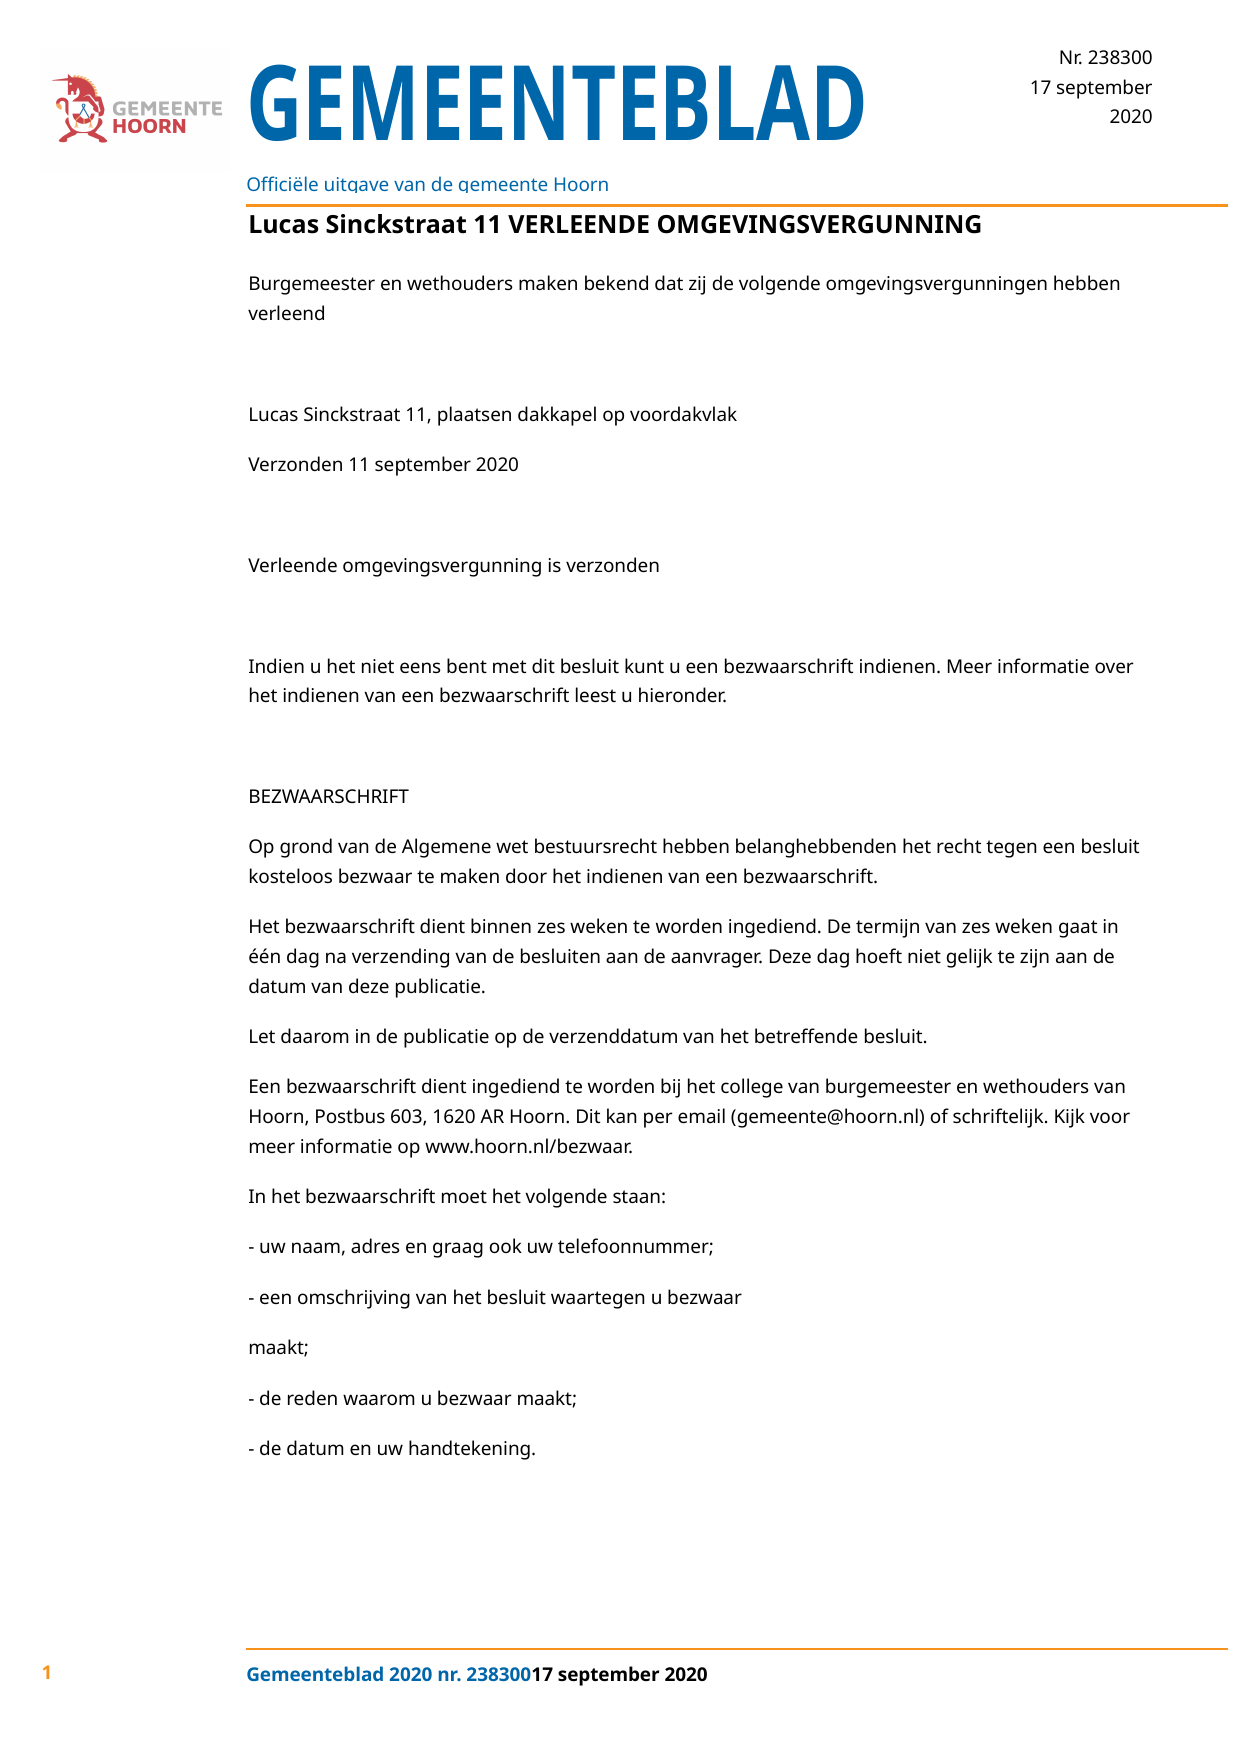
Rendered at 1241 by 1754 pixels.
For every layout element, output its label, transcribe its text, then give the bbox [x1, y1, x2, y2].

picture [41, 47, 231, 172]
text Indien u het niet eens bent met dit besluit kunt u een bezwaarschrift indienen. Meer informatie over het indienen van een bezwaarschrift leest u hieronder. [248, 653, 1152, 708]
text Verleende omgevingsvergunning is verzonden [248, 552, 1152, 578]
text - de reden waarom u bezwaar maakt; [248, 1385, 1152, 1411]
text BEZWAARSCHRIFT [248, 783, 1152, 809]
text Verzonden 11 september 2020 [248, 451, 1152, 477]
text Let daarom in de publicatie op de verzenddatum van het betreffende besluit. [248, 1023, 1152, 1049]
text Lucas Sinckstraat 11 VERLEENDE OMGEVINGSVERGUNNING [248, 207, 1152, 241]
text maakt; [248, 1334, 1152, 1360]
text In het bezwaarschrift moet het volgende staan: [248, 1183, 1152, 1209]
text Op grond van de Algemene wet bestuursrecht hebben belanghebbenden het recht tegen een besluit kosteloos bezwaar te maken door het indienen van een bezwaarschrift. [248, 834, 1152, 889]
text Burgemeester en wethouders maken bekend dat zij de volgende omgevingsvergunningen hebben verleend [248, 270, 1152, 326]
text Het bezwaarschrift dient binnen zes weken te worden ingediend. De termijn van zes weken gaat in één dag na verzending van de besluiten aan de aanvrager. Deze dag hoeft niet gelijk te zijn aan de datum van deze publicatie. [248, 914, 1152, 998]
text Een bezwaarschrift dient ingediend te worden bij het college van burgemeester en wethouders van Hoorn, Postbus 603, 1620 AR Hoorn. Dit kan per email (gemeente@hoorn.nl) of schriftelijk. Kijk voor meer informatie op www.hoorn.nl/bezwaar. [248, 1074, 1152, 1158]
text - uw naam, adres en graag ook uw telefoonnummer; [248, 1234, 1152, 1259]
text Lucas Sinckstraat 11, plaatsen dakkapel op voordakvlak [248, 401, 1152, 426]
text - de datum en uw handtekening. [248, 1435, 1152, 1461]
text - een omschrijving van het besluit waartegen u bezwaar [248, 1284, 1152, 1310]
